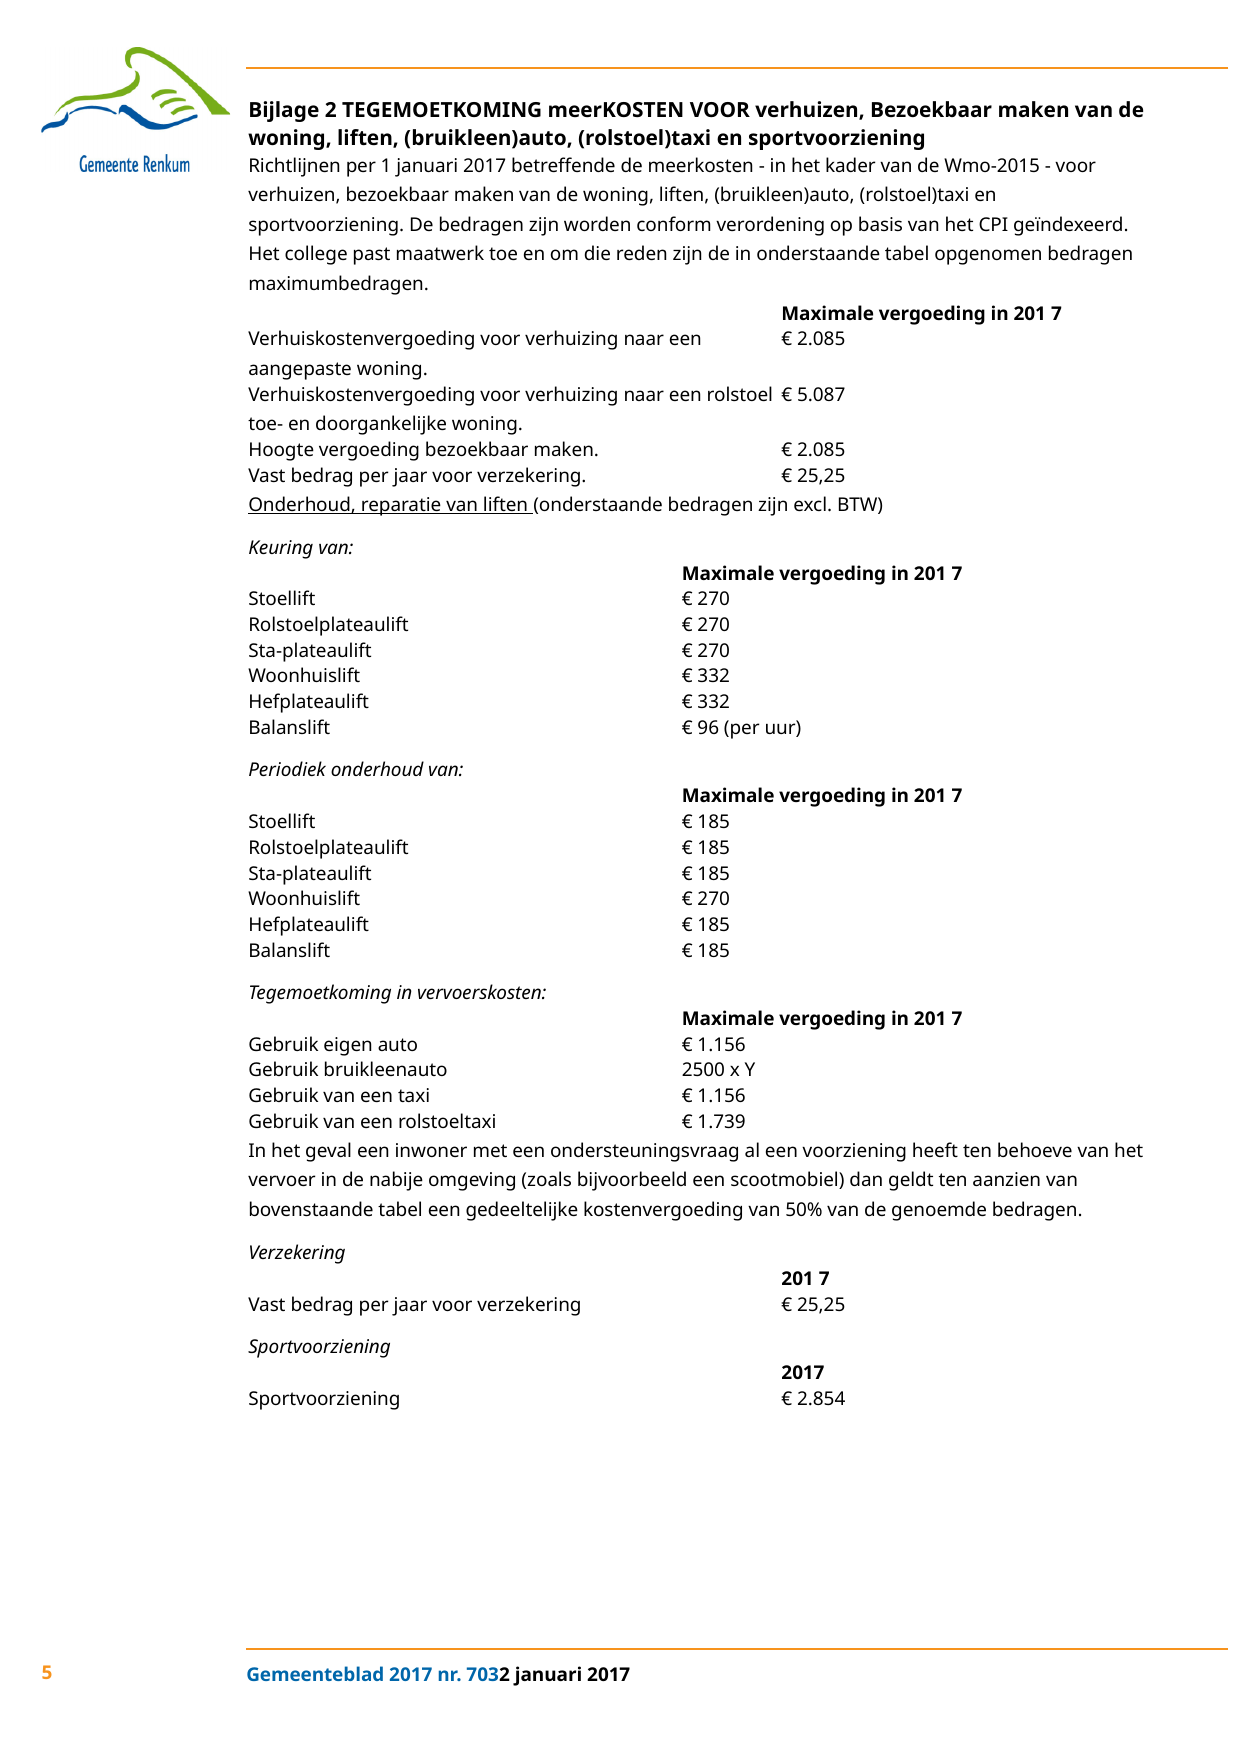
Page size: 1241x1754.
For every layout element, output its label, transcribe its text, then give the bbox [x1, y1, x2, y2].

table_cell Rolstoelplateaulift [248, 611, 682, 637]
table_header [248, 1359, 781, 1385]
text In het geval een inwoner met een ondersteuningsvraag al een voorziening heeft ten behoeve van het vervoer in de nabije omgeving (zoals bijvoorbeeld een scootmobiel) dan geldt ten aanzien van bovenstaande tabel een gedeeltelijke kostenvergoeding van 50% van de genoemde bedragen. [248, 1137, 1152, 1222]
text Tegemoetkoming in vervoerskosten: [248, 979, 1152, 1005]
table_cell Verhuiskostenvergoeding voor verhuizing naar een rolstoel toe- en doorgankelijke woning. [248, 381, 781, 436]
table_cell Hefplateaulift [248, 911, 682, 937]
table_cell Hefplateaulift [248, 689, 682, 714]
table_cell € 25,25 [781, 462, 1152, 488]
picture [41, 47, 231, 172]
table_header Maximale vergoeding in 201 7 [781, 300, 1152, 326]
table_header [248, 1265, 781, 1291]
table_header Maximale vergoeding in 201 7 [682, 1005, 1152, 1031]
table_cell € 1.156 [682, 1031, 1152, 1057]
table_cell € 270 [682, 611, 1152, 637]
text Richtlijnen per 1 januari 2017 betreffende de meerkosten - in het kader van de Wmo-2015 - voor verhuizen, bezoekbaar maken van de woning, liften, (bruikleen)auto, (rolstoel)taxi en sportvoorziening. De bedragen zijn worden conform verordening op basis van het CPI geïndexeerd. [248, 152, 1152, 237]
table_header [248, 560, 682, 586]
table_cell € 96 (per uur) [682, 714, 1152, 740]
table_cell 2500 x Y [682, 1057, 1152, 1082]
table_cell Woonhuislift [248, 885, 682, 911]
table_header Maximale vergoeding in 201 7 [682, 783, 1152, 808]
table_cell € 1.739 [682, 1108, 1152, 1134]
table_cell Verhuiskostenvergoeding voor verhuizing naar een aangepaste woning. [248, 326, 781, 381]
table_cell € 2.854 [781, 1385, 1152, 1411]
table_cell € 185 [682, 860, 1152, 885]
table_cell Sta-plateaulift [248, 860, 682, 885]
table_header [248, 300, 781, 326]
text Periodiek onderhoud van: [248, 757, 1152, 782]
table_cell € 332 [682, 663, 1152, 688]
table_cell Stoellift [248, 808, 682, 834]
table_cell Balanslift [248, 937, 682, 963]
table_header 2017 [781, 1359, 1152, 1385]
text Sportvoorziening [248, 1333, 1152, 1359]
text Keuring van: [248, 534, 1152, 560]
table_header [248, 783, 682, 808]
table_cell Stoellift [248, 586, 682, 611]
table_cell Sta-plateaulift [248, 637, 682, 663]
table_cell € 185 [682, 834, 1152, 860]
text Bijlage 2 TEGEMOETKOMING meerKOSTEN VOOR verhuizen, Bezoekbaar maken van de woning, liften, (bruikleen)auto, (rolstoel)taxi en sportvoorziening [248, 95, 1152, 152]
table_cell € 332 [682, 689, 1152, 714]
table_cell € 5.087 [781, 381, 1152, 436]
text Verzekering [248, 1239, 1152, 1265]
table_cell Rolstoelplateaulift [248, 834, 682, 860]
table_header 201 7 [781, 1265, 1152, 1291]
table_cell Sportvoorziening [248, 1385, 781, 1411]
table_cell Woonhuislift [248, 663, 682, 688]
table_cell Vast bedrag per jaar voor verzekering [248, 1291, 781, 1317]
table_cell € 25,25 [781, 1291, 1152, 1317]
text Het college past maatwerk toe en om die reden zijn de in onderstaande tabel opgenomen bedragen maximumbedragen. [248, 241, 1152, 296]
table_cell € 2.085 [781, 326, 1152, 381]
table_cell € 185 [682, 937, 1152, 963]
table_header [248, 1005, 682, 1031]
table_cell € 185 [682, 808, 1152, 834]
table_cell Hoogte vergoeding bezoekbaar maken. [248, 436, 781, 462]
table_cell € 185 [682, 911, 1152, 937]
table_cell € 2.085 [781, 436, 1152, 462]
table_cell € 270 [682, 885, 1152, 911]
text Onderhoud, reparatie van liften (onderstaande bedragen zijn excl. BTW) [248, 491, 1152, 517]
table_cell Gebruik van een taxi [248, 1083, 682, 1108]
table_cell Gebruik van een rolstoeltaxi [248, 1108, 682, 1134]
table_cell Balanslift [248, 714, 682, 740]
table_cell Gebruik eigen auto [248, 1031, 682, 1057]
table_cell € 270 [682, 586, 1152, 611]
table_cell Gebruik bruikleenauto [248, 1057, 682, 1082]
table_cell € 1.156 [682, 1083, 1152, 1108]
table_cell € 270 [682, 637, 1152, 663]
table_cell Vast bedrag per jaar voor verzekering. [248, 462, 781, 488]
table_header Maximale vergoeding in 201 7 [682, 560, 1152, 586]
